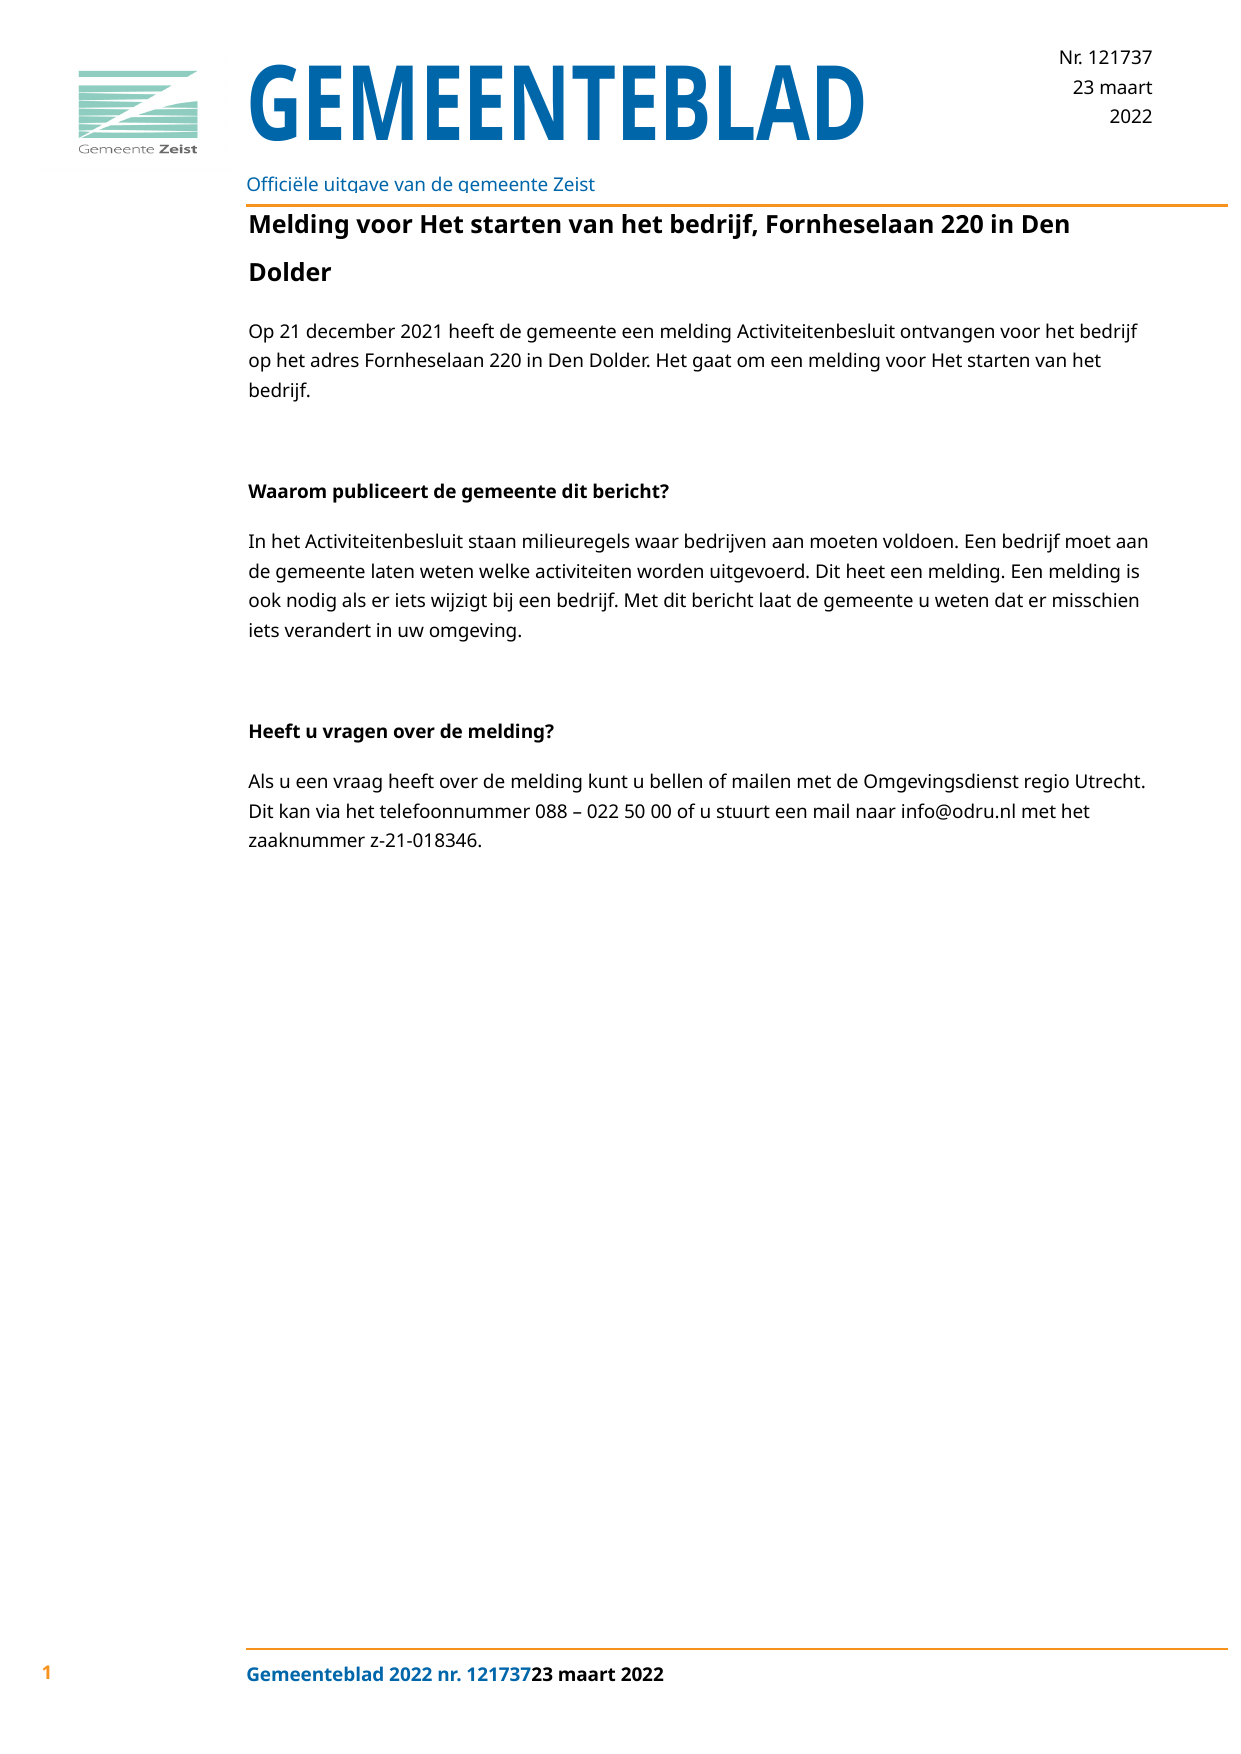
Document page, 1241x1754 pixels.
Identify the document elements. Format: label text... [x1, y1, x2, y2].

text Melding voor Het starten van het bedrijf, Fornheselaan 220 in Den Dolder [248, 207, 1152, 288]
text In het Activiteitenbesluit staan milieuregels waar bedrijven aan moeten voldoen. Een bedrijf moet aan de gemeente laten weten welke activiteiten worden uitgevoerd. Dit heet een melding. Een melding is ook nodig als er iets wijzigt bij een bedrijf. Met dit bericht laat de gemeente u weten dat er misschien iets verandert in uw omgeving. [248, 528, 1152, 643]
text Waarom publiceert de gemeente dit bericht? [248, 478, 1152, 504]
text Op 21 december 2021 heeft de gemeente een melding Activiteitenbesluit ontvangen voor het bedrijf op het adres Fornheselaan 220 in Den Dolder. Het gaat om een melding voor Het starten van het bedrijf. [248, 318, 1152, 403]
text Heeft u vragen over de melding? [248, 718, 1152, 744]
picture [41, 47, 231, 172]
text Als u een vraag heeft over de melding kunt u bellen of mailen met de Omgevingsdienst regio Utrecht. Dit kan via het telefoonnummer 088 – 022 50 00 of u stuurt een mail naar info@odru.nl met het zaaknummer z-21-018346. [248, 768, 1152, 853]
